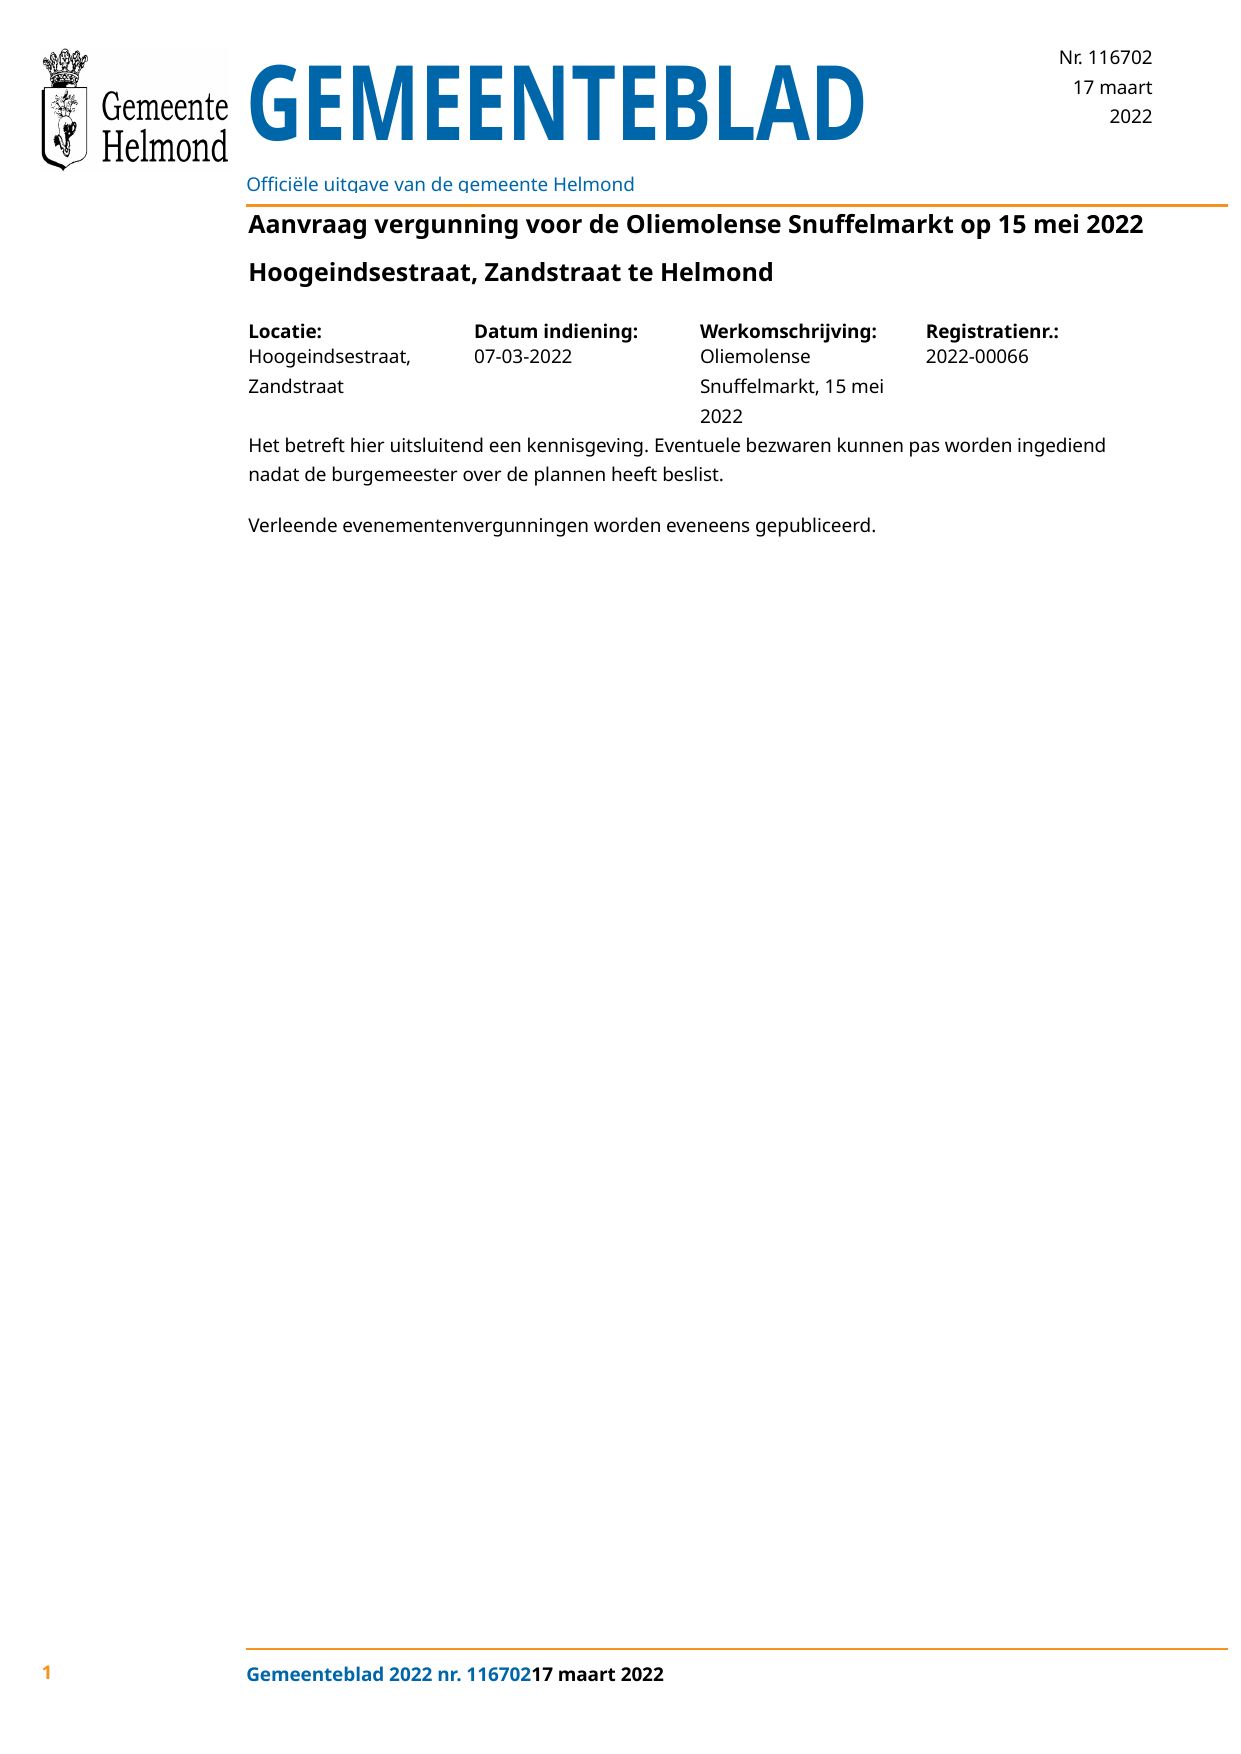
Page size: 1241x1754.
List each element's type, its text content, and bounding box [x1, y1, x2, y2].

table_cell Hoogeindsestraat, Zandstraat [248, 344, 474, 429]
picture [41, 47, 231, 172]
table_header Locatie: [248, 318, 474, 344]
table_cell 07-03-2022 [474, 344, 700, 429]
table_header Datum indiening: [474, 318, 700, 344]
table_cell Oliemolense Snuffelmarkt, 15 mei 2022 [700, 344, 926, 429]
text Het betreft hier uitsluitend een kennisgeving. Eventuele bezwaren kunnen pas worden ingediend nadat de burgemeester over de plannen heeft beslist. [248, 432, 1152, 487]
table_header Werkomschrijving: [700, 318, 926, 344]
table_cell 2022-00066 [926, 344, 1152, 429]
table_header Registratienr.: [926, 318, 1152, 344]
text Verleende evenementenvergunningen worden eveneens gepubliceerd. [248, 512, 1152, 538]
text Aanvraag vergunning voor de Oliemolense Snuffelmarkt op 15 mei 2022 Hoogeindsestraat, Zandstraat te Helmond [248, 207, 1152, 288]
